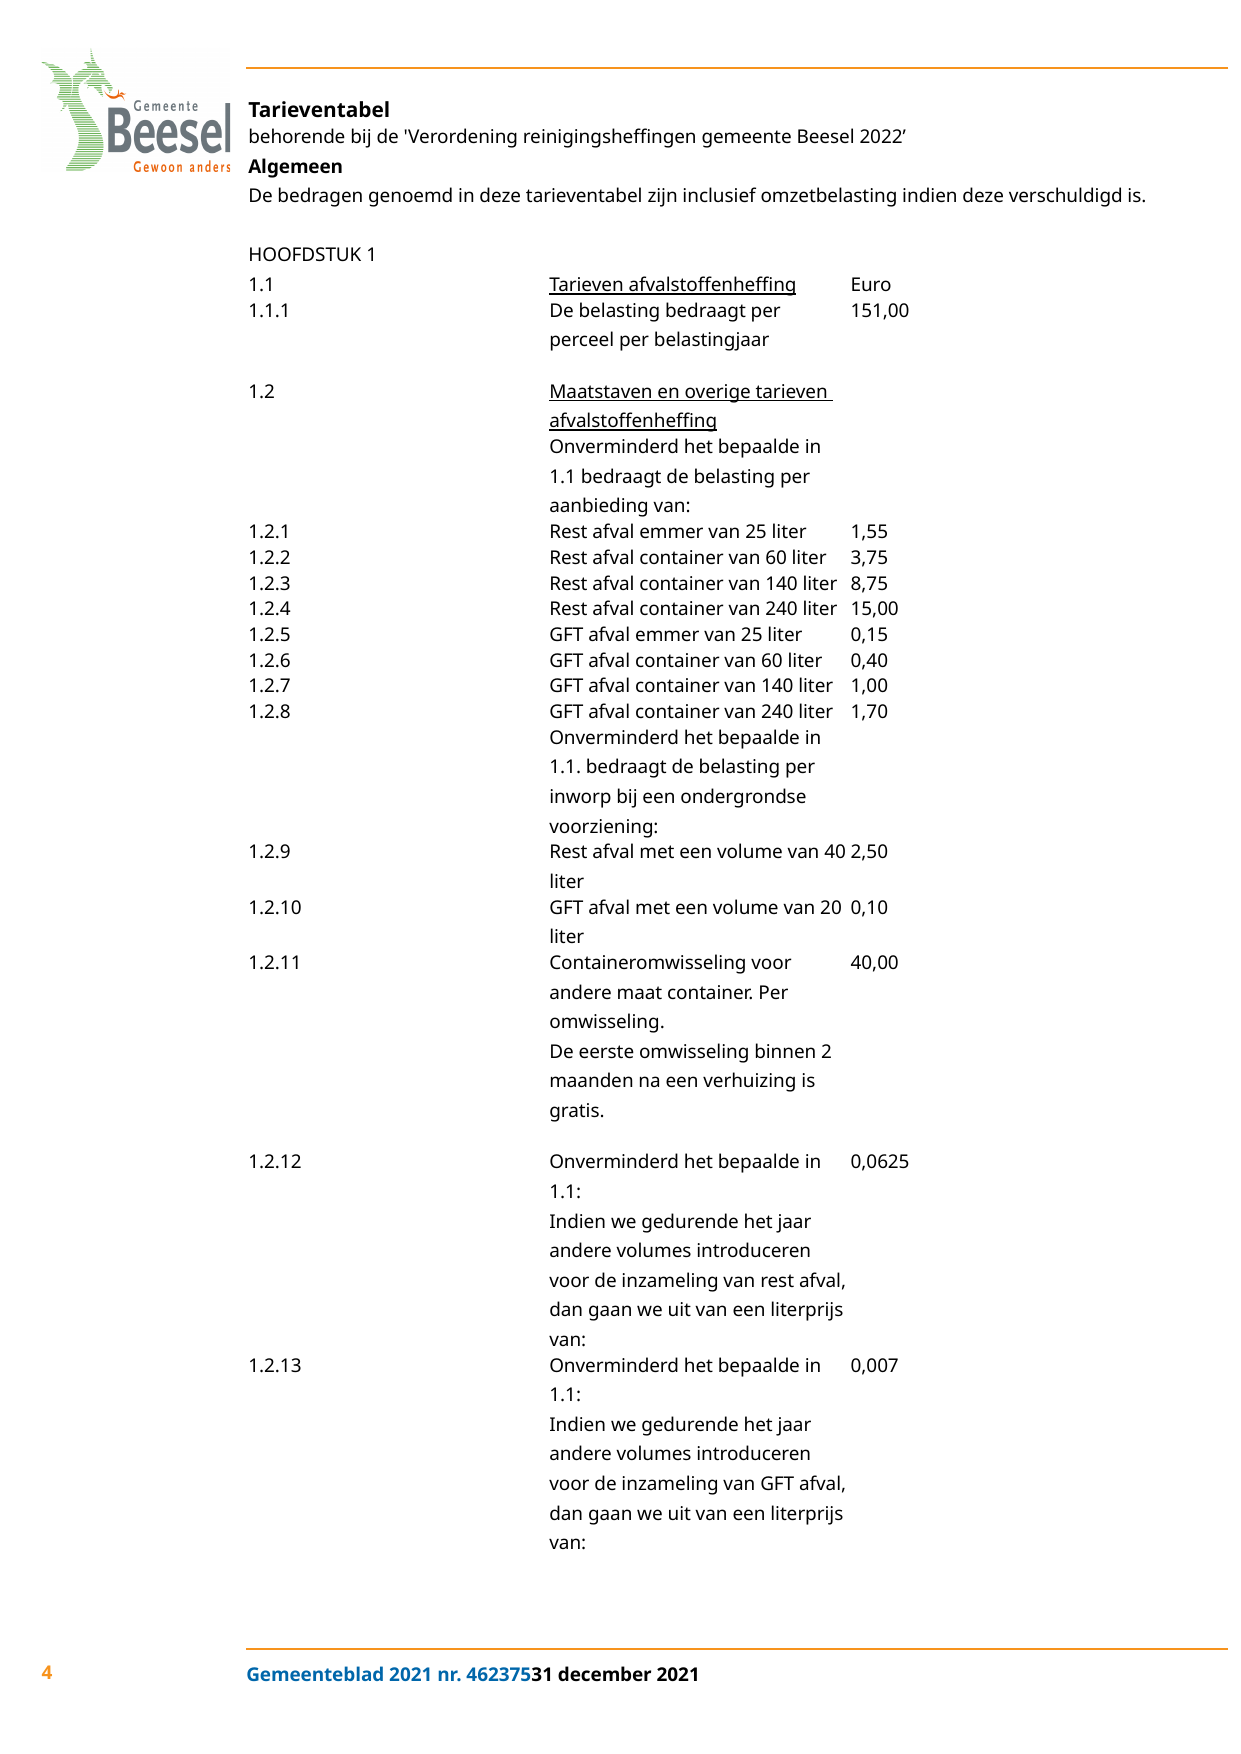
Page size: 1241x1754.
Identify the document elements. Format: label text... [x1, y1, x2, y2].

table_cell 8,75 [850, 570, 1152, 596]
table_cell De belasting bedraagt per perceel per belastingjaar [549, 297, 850, 352]
table_cell Onverminderd het bepaalde in 1.1 bedraagt de belasting per aanbieding van: [549, 434, 850, 518]
table_cell [248, 353, 549, 378]
table_cell 1.2.8 [248, 699, 549, 724]
table_cell [850, 724, 1152, 839]
table_cell Containeromwisseling voor andere maat container. Per omwisseling. De eerste omwisseling binnen 2 maanden na een verhuizing is gratis. [549, 949, 850, 1123]
table_cell 1.2.2 [248, 544, 549, 570]
picture [41, 47, 231, 172]
table_cell 1.2.7 [248, 673, 549, 698]
table_cell [850, 378, 1152, 433]
table_cell 0,15 [850, 621, 1152, 647]
text Algemeen [248, 153, 1152, 179]
table_cell 1,70 [850, 699, 1152, 724]
table_cell [248, 1123, 549, 1149]
table_cell GFT afval container van 240 liter [549, 699, 850, 724]
table_cell 1.2.9 [248, 839, 549, 894]
table_cell [850, 434, 1152, 518]
table_cell 0,0625 [850, 1149, 1152, 1352]
table_cell 151,00 [850, 297, 1152, 352]
table_cell 1.2.12 [248, 1149, 549, 1352]
table_cell 1,00 [850, 673, 1152, 698]
table_cell GFT afval met een volume van 20 liter [549, 894, 850, 949]
table_cell Rest afval met een volume van 40 liter [549, 839, 850, 894]
table_cell 1.2.3 [248, 570, 549, 596]
table_cell 0,40 [850, 647, 1152, 673]
table_cell Rest afval emmer van 25 liter [549, 518, 850, 544]
table_cell 1,55 [850, 518, 1152, 544]
text HOOFDSTUK 1 [248, 242, 1152, 267]
text behorende bij de 'Verordening reinigingsheffingen gemeente Beesel 2022’ [248, 123, 1152, 149]
table_cell 1.2.4 [248, 596, 549, 621]
table_cell 2,50 [850, 839, 1152, 894]
table_cell Rest afval container van 60 liter [549, 544, 850, 570]
table_header 1.1 [248, 271, 549, 297]
table_cell [549, 353, 850, 378]
table_cell [850, 353, 1152, 378]
text De bedragen genoemd in deze tarieventabel zijn inclusief omzetbelasting indien deze verschuldigd is. [248, 182, 1152, 208]
table_cell Maatstaven en overige tarieven afvalstoffenheffing [549, 378, 850, 433]
table_cell Rest afval container van 240 liter [549, 596, 850, 621]
table_cell 3,75 [850, 544, 1152, 570]
table_cell [549, 1123, 850, 1149]
table_cell 1.2.1 [248, 518, 549, 544]
table_cell 0,10 [850, 894, 1152, 949]
table_cell Rest afval container van 140 liter [549, 570, 850, 596]
table_cell 1.2.6 [248, 647, 549, 673]
table_cell GFT afval container van 140 liter [549, 673, 850, 698]
text Tarieventabel [248, 95, 1152, 123]
table_cell 1.2.11 [248, 949, 549, 1123]
table_cell 1.2.10 [248, 894, 549, 949]
table_cell 40,00 [850, 949, 1152, 1123]
table_cell GFT afval container van 60 liter [549, 647, 850, 673]
table_cell GFT afval emmer van 25 liter [549, 621, 850, 647]
table_cell 0,007 [850, 1352, 1152, 1555]
table_cell [248, 724, 549, 839]
table_header Euro [850, 271, 1152, 297]
table_cell 1.2.13 [248, 1352, 549, 1555]
table_cell 1.1.1 [248, 297, 549, 352]
table_header Tarieven afvalstoffenheffing [549, 271, 850, 297]
table_cell 1.2 [248, 378, 549, 433]
table_cell [248, 434, 549, 518]
table_cell 15,00 [850, 596, 1152, 621]
table_cell Onverminderd het bepaalde in 1.1: Indien we gedurende het jaar andere volumes introduceren voor de inzameling van GFT afval, dan gaan we uit van een literprijs van: [549, 1352, 850, 1555]
table_cell Onverminderd het bepaalde in 1.1. bedraagt de belasting per inworp bij een ondergrondse voorziening: [549, 724, 850, 839]
table_cell Onverminderd het bepaalde in 1.1: Indien we gedurende het jaar andere volumes introduceren voor de inzameling van rest afval, dan gaan we uit van een literprijs van: [549, 1149, 850, 1352]
table_cell 1.2.5 [248, 621, 549, 647]
table_cell [850, 1123, 1152, 1149]
